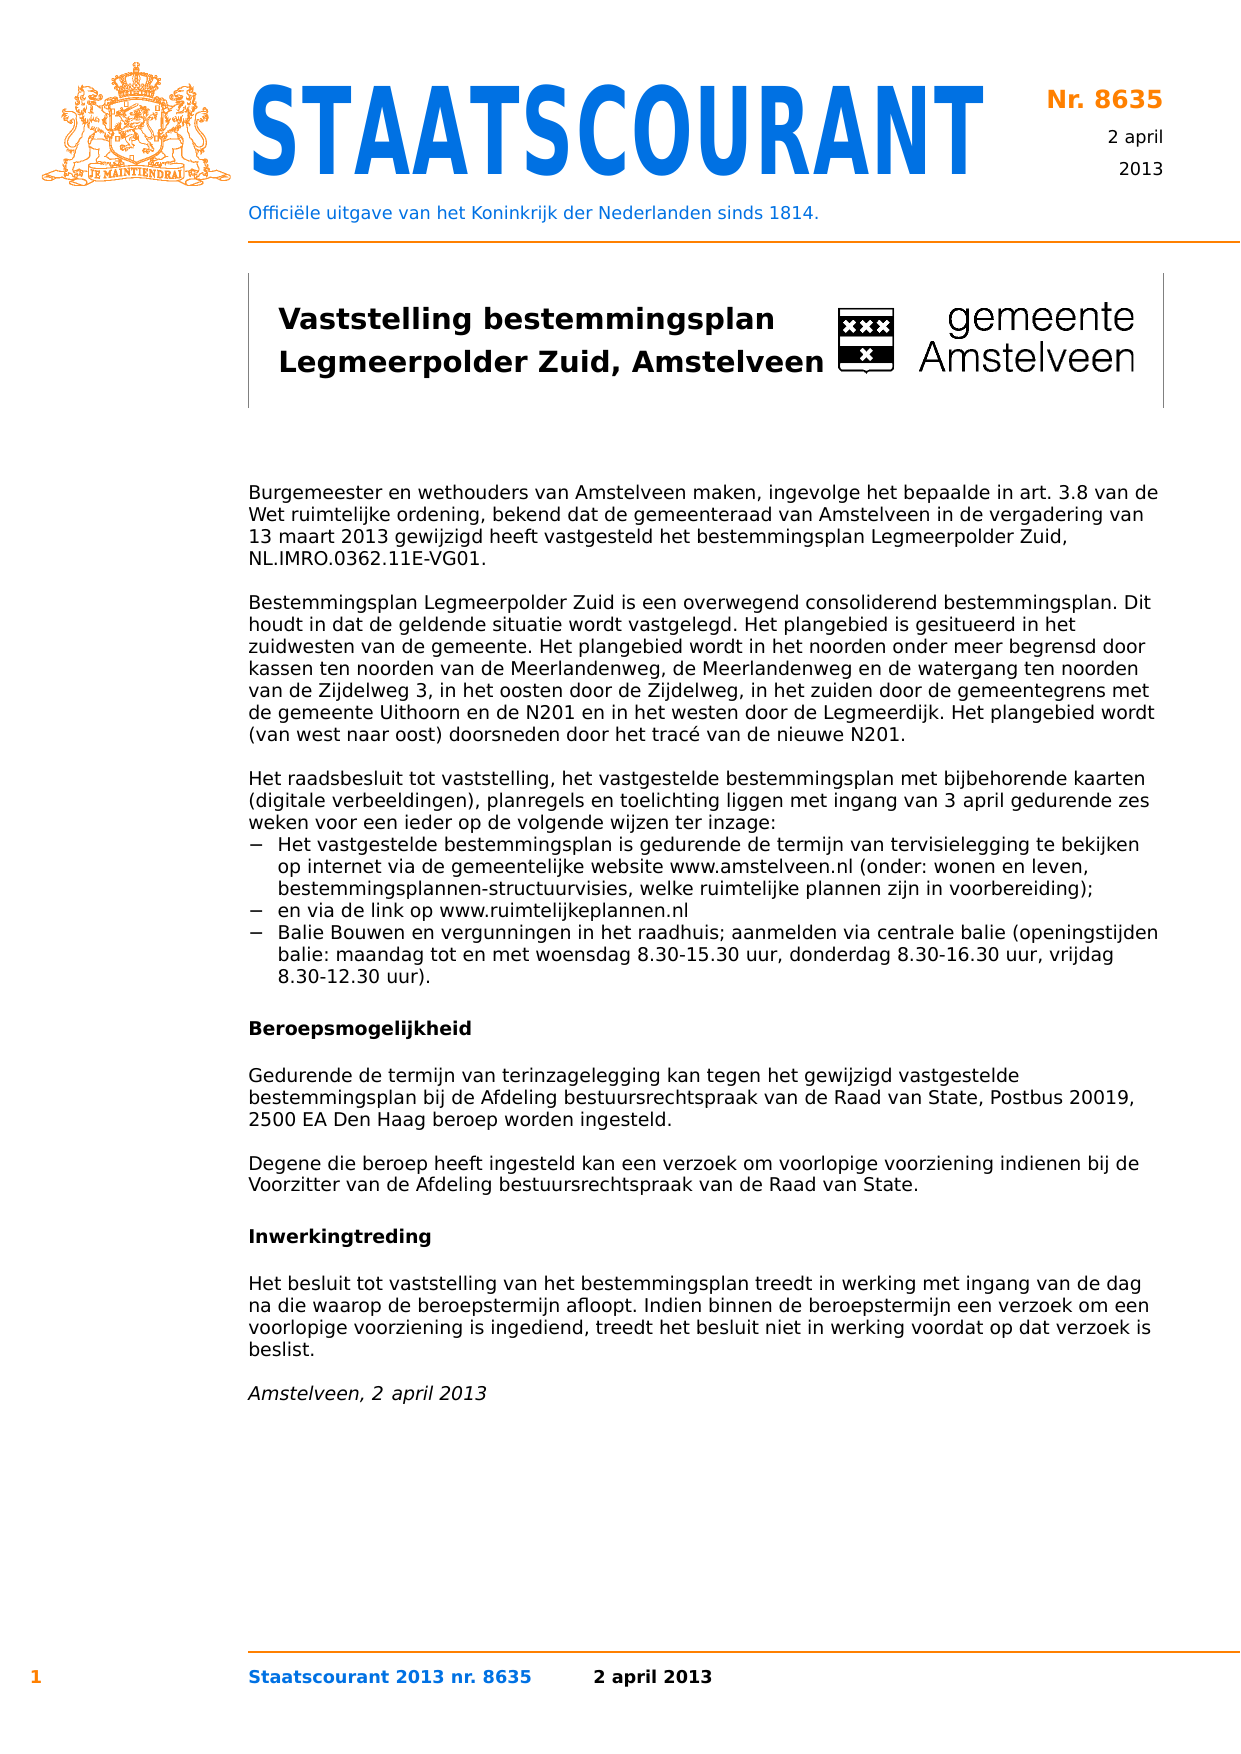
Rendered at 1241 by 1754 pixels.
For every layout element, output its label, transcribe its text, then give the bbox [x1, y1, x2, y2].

table_cell 2 april [998, 121, 1240, 153]
text Het raadsbesluit tot vaststelling, het vastgestelde bestemmingsplan met bijbehorende kaarten (digitale verbeeldingen), planregels en toelichting liggen met ingang van 3 april gedurende zes weken voor een ieder op de volgende wijzen ter inzage: [248, 768, 1163, 834]
subtitle Vaststelling bestemmingsplan Legmeerpolder Zuid, Amstelveen [249, 273, 1163, 408]
text Burgemeester en wethouders van Amstelveen maken, ingevolge het bepaalde in art. 3.8 van de Wet ruimtelijke ordening, bekend dat de gemeenteraad van Amstelveen in de vergadering van 13 maart 2013 gewijzigd heeft vastgesteld het bestemmingsplan Legmeerpolder Zuid, NL.IMRO.0362.11E-VG01. [248, 482, 1163, 570]
text − en via de link op www.ruimtelijkeplannen.nl [248, 900, 1163, 922]
text Het besluit tot vaststelling van het bestemmingsplan treedt in werking met ingang van de dag na die waarop de beroepstermijn afloopt. Indien binnen de beroepstermijn een verzoek om een voorlopige voorziening is ingediend, treedt het besluit niet in werking voordat op dat verzoek is beslist. [248, 1273, 1163, 1361]
table_header Nr. 8635 [998, 62, 1240, 121]
subtitle Beroepsmogelijkheid [248, 1018, 1163, 1039]
text Amstelveen, 2 april 2013 [248, 1383, 1163, 1405]
table_header [25, 62, 248, 241]
table_header STAATSCOURANT [248, 62, 998, 203]
text − Het vastgestelde bestemmingsplan is gedurende de termijn van tervisielegging te bekijken op internet via de gemeentelijke website www.amstelveen.nl (onder: wonen en leven, bestemmingsplannen-structuurvisies, welke ruimtelijke plannen zijn in voorbereiding); [248, 834, 1163, 900]
table_cell 2013 [998, 153, 1240, 203]
text Gedurende de termijn van terinzagelegging kan tegen het gewijzigd vastgestelde bestemmingsplan bij de Afdeling bestuursrechtspraak van de Raad van State, Postbus 20019, 2500 EA Den Haag beroep worden ingesteld. [248, 1064, 1163, 1131]
text − Balie Bouwen en vergunningen in het raadhuis; aanmelden via centrale balie (openingstijden balie: maandag tot en met woensdag 8.30-15.30 uur, donderdag 8.30-16.30 uur, vrijdag 8.30-12.30 uur). [248, 922, 1163, 988]
subtitle Inwerkingtreding [248, 1226, 1163, 1248]
picture [838, 302, 1134, 374]
text Degene die beroep heeft ingesteld kan een verzoek om voorlopige voorziening indienen bij de Voorzitter van de Afdeling bestuursrechtspraak van de Raad van State. [248, 1152, 1163, 1196]
table_cell Officiële uitgave van het Koninkrijk der Nederlanden sinds 1814. [248, 203, 1240, 241]
text Bestemmingsplan Legmeerpolder Zuid is een overwegend consoliderend bestemmingsplan. Dit houdt in dat de geldende situatie wordt vastgelegd. Het plangebied is gesitueerd in het zuidwesten van de gemeente. Het plangebied wordt in het noorden onder meer begrensd door kassen ten noorden van de Meerlandenweg, de Meerlandenweg en de watergang ten noorden van de Zijdelweg 3, in het oosten door de Zijdelweg, in het zuiden door de gemeentegrens met de gemeente Uithoorn en de N201 en in het westen door de Legmeerdijk. Het plangebied wordt (van west naar oost) doorsneden door het tracé van de nieuwe N201. [248, 592, 1163, 746]
picture [41, 62, 231, 186]
